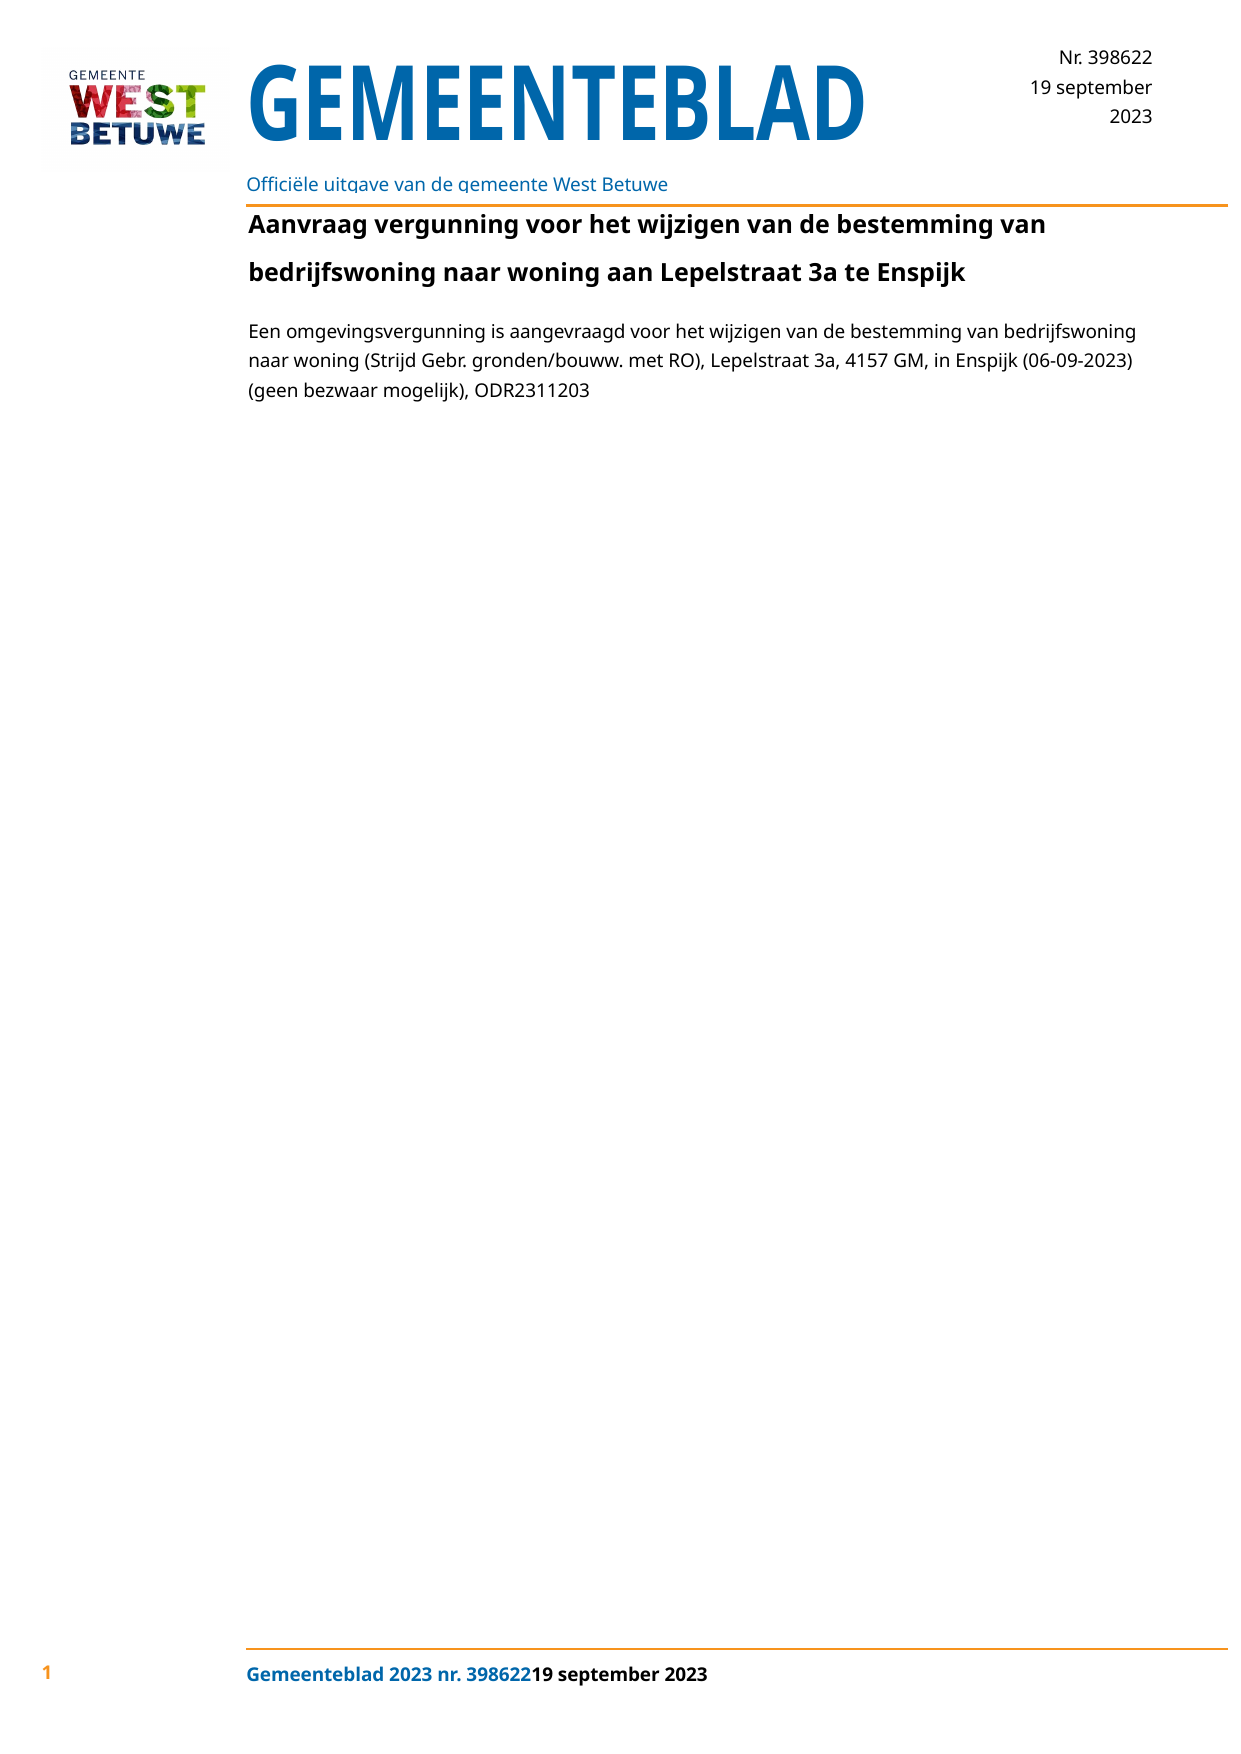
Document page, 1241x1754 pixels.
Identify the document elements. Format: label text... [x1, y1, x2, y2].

picture [41, 47, 231, 172]
text Een omgevingsvergunning is aangevraagd voor het wijzigen van de bestemming van bedrijfswoning naar woning (Strijd Gebr. gronden/bouww. met RO), Lepelstraat 3a, 4157 GM, in Enspijk (06-09-2023) (geen bezwaar mogelijk), ODR2311203 [248, 318, 1152, 403]
text Aanvraag vergunning voor het wijzigen van de bestemming van bedrijfswoning naar woning aan Lepelstraat 3a te Enspijk [248, 207, 1152, 288]
